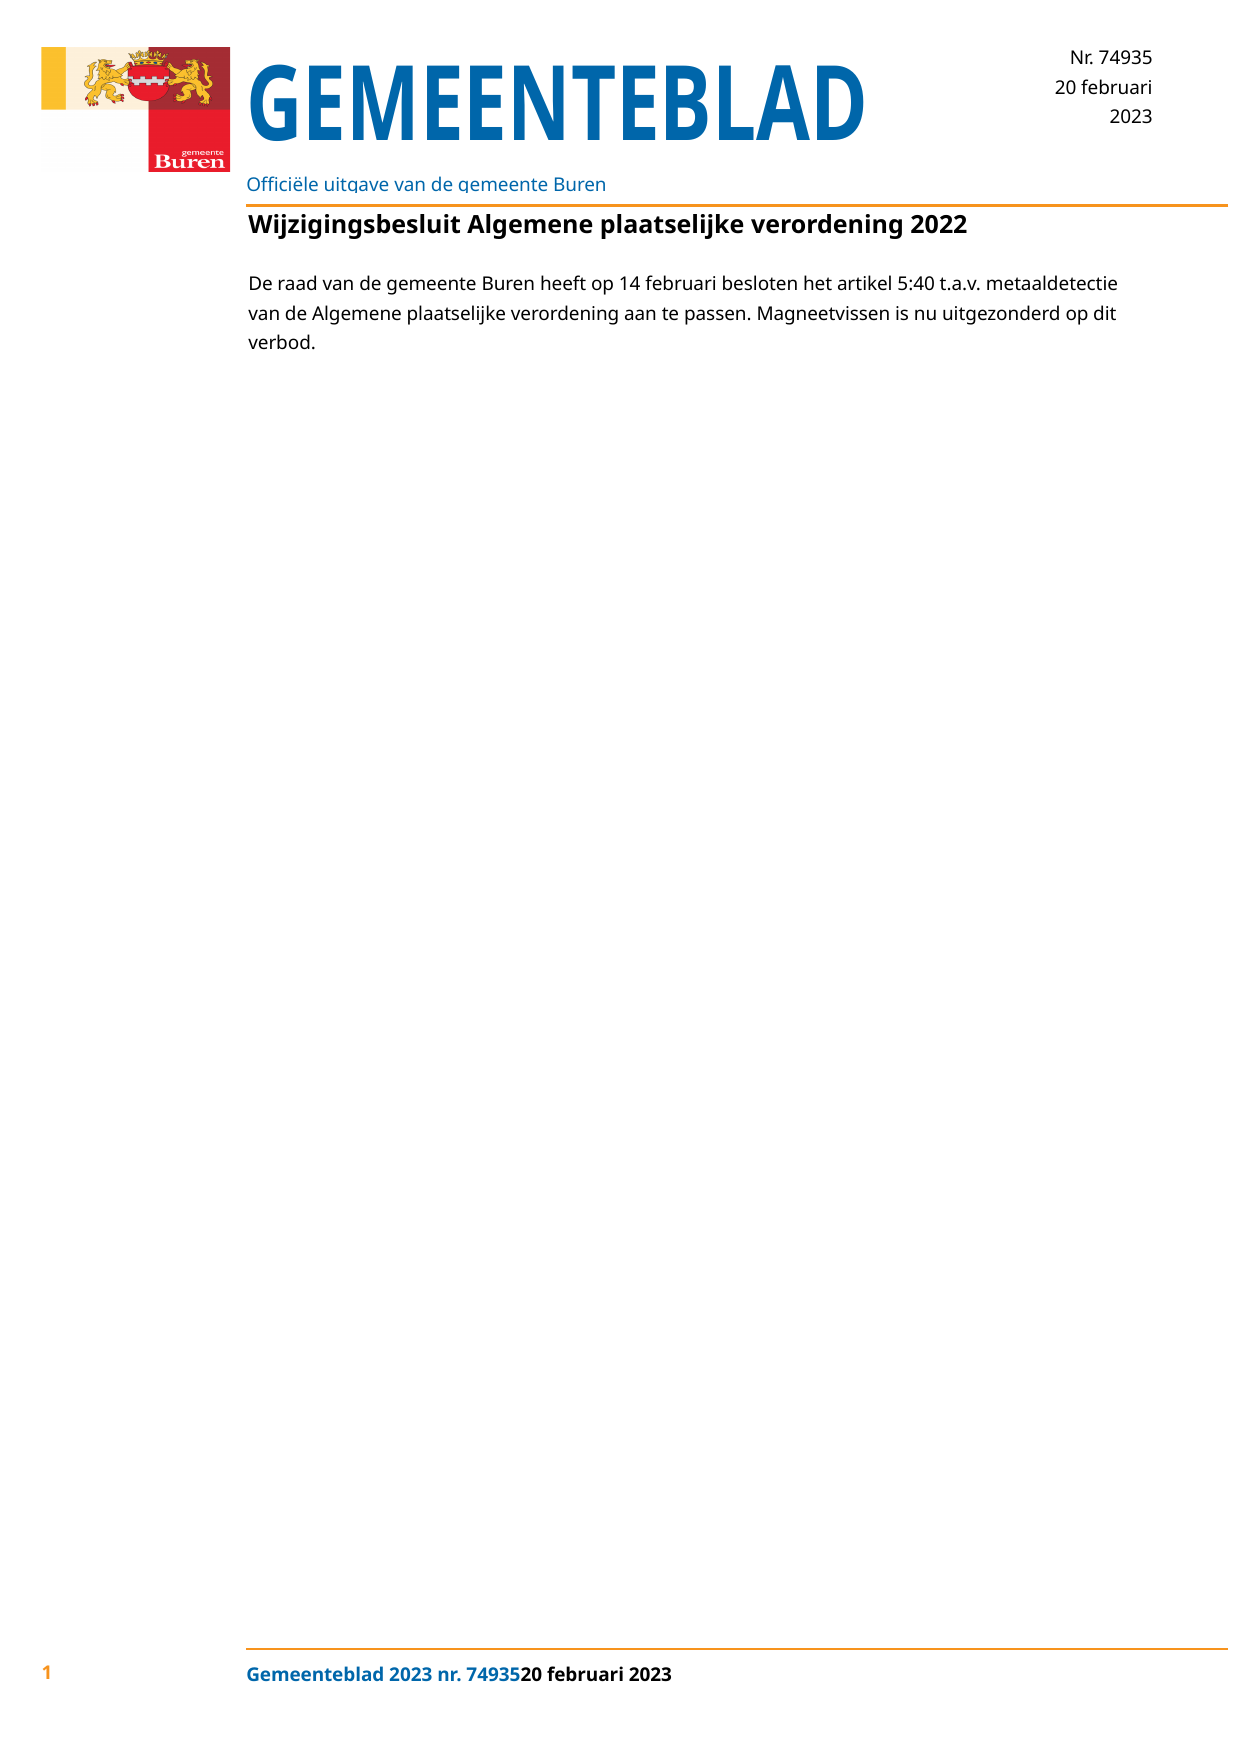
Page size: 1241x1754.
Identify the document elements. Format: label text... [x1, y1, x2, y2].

text De raad van de gemeente Buren heeft op 14 februari besloten het artikel 5:40 t.a.v. metaaldetectie van de Algemene plaatselijke verordening aan te passen. Magneetvissen is nu uitgezonderd op dit verbod. [248, 270, 1152, 355]
picture [41, 47, 231, 172]
text Wijzigingsbesluit Algemene plaatselijke verordening 2022 [248, 207, 1152, 241]
